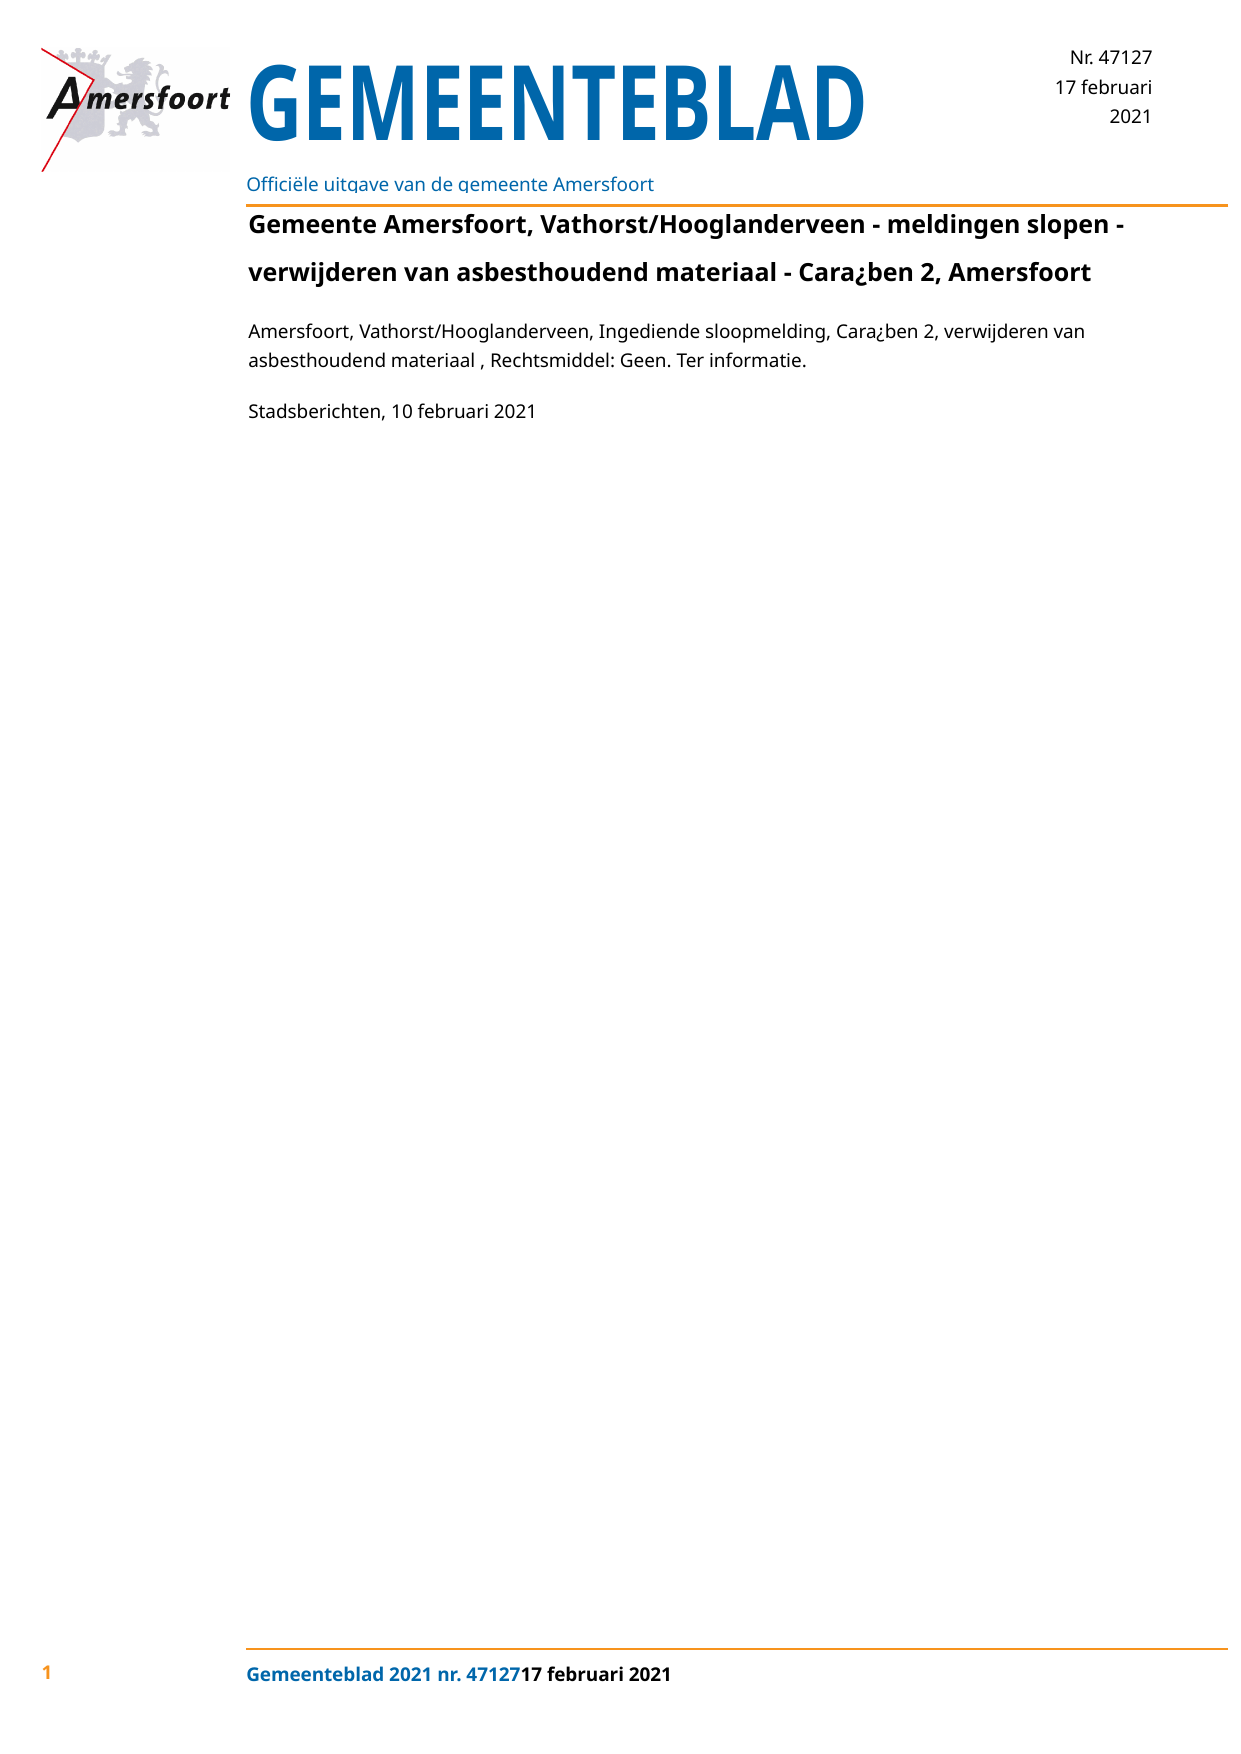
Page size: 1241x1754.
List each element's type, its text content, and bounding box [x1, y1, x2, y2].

text Gemeente Amersfoort, Vathorst/Hooglanderveen - meldingen slopen - verwijderen van asbesthoudend materiaal - Cara¿ben 2, Amersfoort [248, 207, 1152, 288]
text Stadsberichten, 10 februari 2021 [248, 398, 1152, 424]
text Amersfoort, Vathorst/Hooglanderveen, Ingediende sloopmelding, Cara¿ben 2, verwijderen van asbesthoudend materiaal , Rechtsmiddel: Geen. Ter informatie. [248, 318, 1152, 373]
picture [41, 47, 231, 172]
